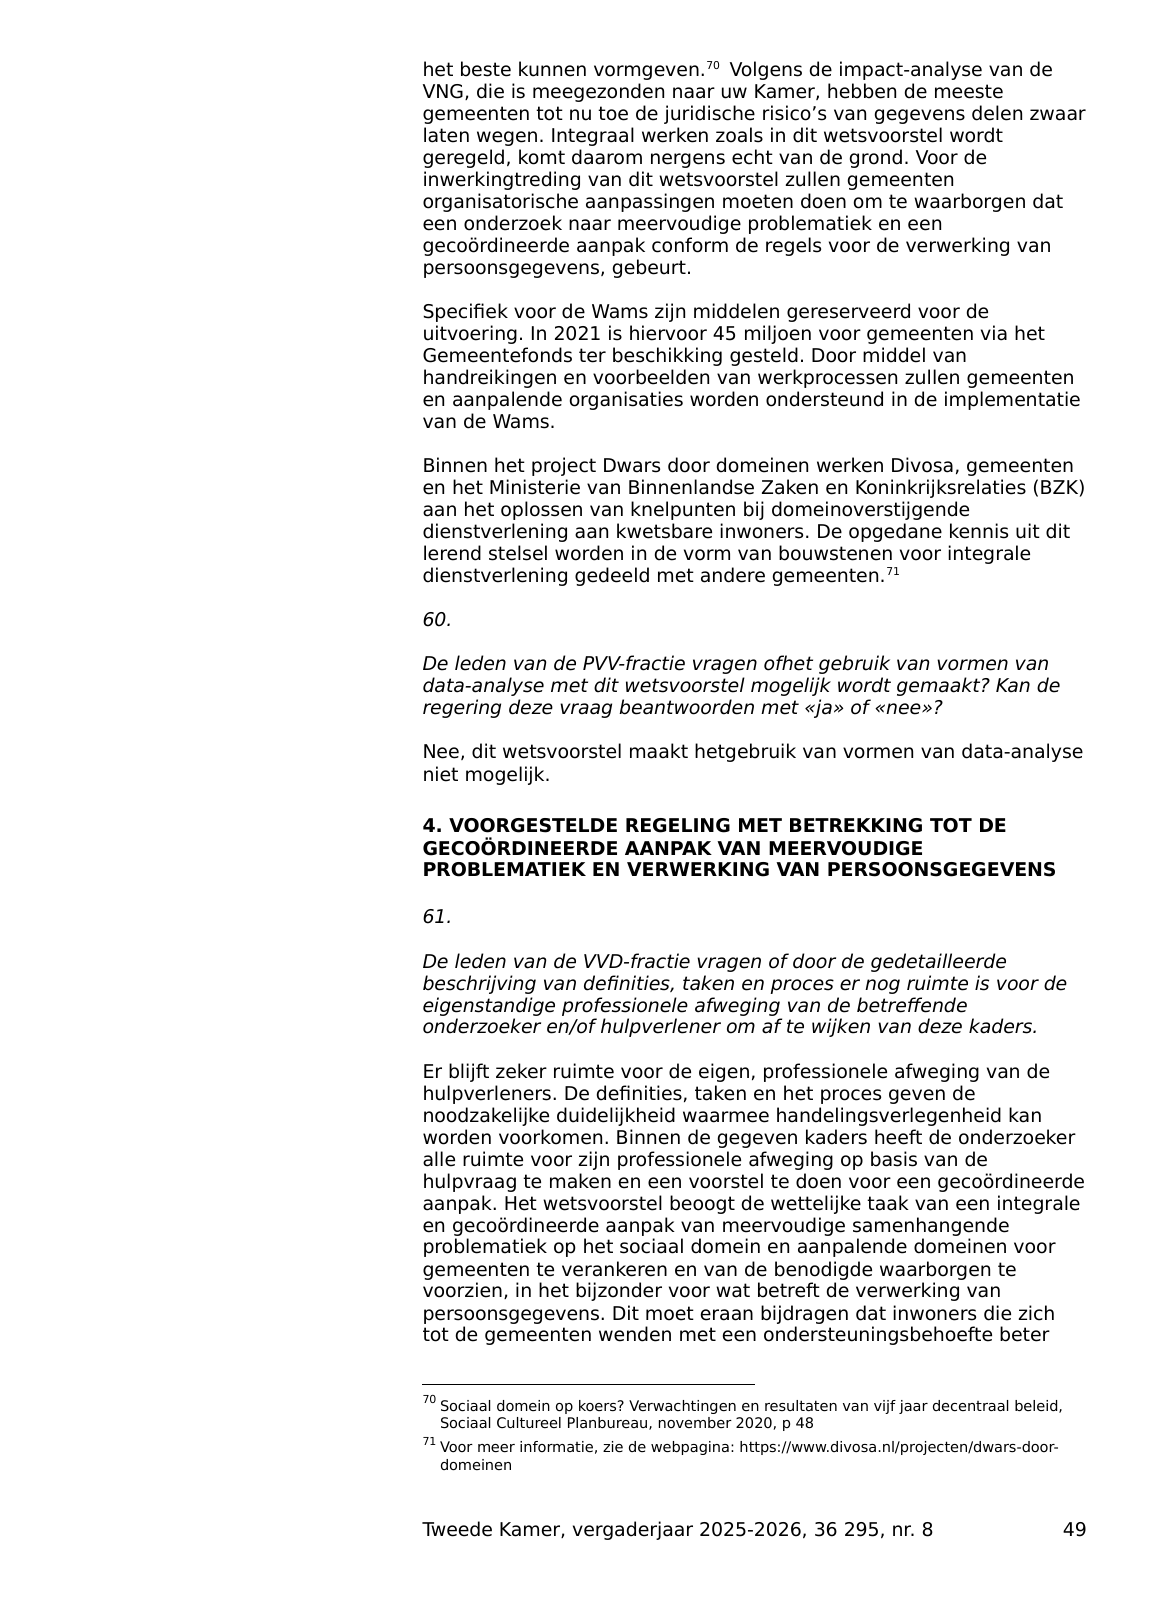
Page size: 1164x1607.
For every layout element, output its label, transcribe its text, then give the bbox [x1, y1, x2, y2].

text De leden van de VVD-fractie vragen of door de gedetailleerde beschrijving van definities, taken en proces er nog ruimte is voor de eigenstandige professionele afweging van de betreffende onderzoeker en/of hulpverlener om af te wijken van deze kaders. [422, 951, 1087, 1038]
text Nee, dit wetsvoorstel maakt hetgebruik van vormen van data-analyse niet mogelijk. [422, 741, 1087, 785]
text De leden van de PVV-fractie vragen ofhet gebruik van vormen van data-analyse met dit wetsvoorstel mogelijk wordt gemaakt? Kan de regering deze vraag beantwoorden met «ja» of «nee»? [422, 653, 1087, 719]
subtitle 61. [422, 906, 1087, 928]
text Binnen het project Dwars door domeinen werken Divosa, gemeenten en het Ministerie van Binnenlandse Zaken en Koninkrijksrelaties (BZK) aan het oplossen van knelpunten bij domeinoverstijgende dienstverlening aan kwetsbare inwoners. De opgedane kennis uit dit lerend stelsel worden in de vorm van bouwstenen voor integrale dienstverlening gedeeld met andere gemeenten. [422, 455, 1087, 587]
text Sociaal domein op koers? Verwachtingen en resultaten van vijf jaar decentraal beleid, Sociaal Cultureel Planbureau, november 2020, p 48 [422, 1393, 1087, 1432]
text Voor meer informatie, zie de webpagina: https://www.divosa.nl/projecten/dwars-door-domeinen [422, 1435, 1087, 1474]
text Er blijft zeker ruimte voor de eigen, professionele afweging van de hulpverleners. De definities, taken en het proces geven de noodzakelijke duidelijkheid waarmee handelingsverlegenheid kan worden voorkomen. Binnen de gegeven kaders heeft de onderzoeker alle ruimte voor zijn professionele afweging op basis van de hulpvraag te maken en een voorstel te doen voor een gecoördineerde aanpak. Het wetsvoorstel beoogt de wettelijke taak van een integrale en gecoördineerde aanpak van meervoudige samenhangende problematiek op het sociaal domein en aanpalende domeinen voor gemeenten te verankeren en van de benodigde waarborgen te voorzien, in het bijzonder voor wat betreft de verwerking van persoonsgegevens. Dit moet eraan bijdragen dat inwoners die zich tot de gemeenten wenden met een ondersteuningsbehoefte beter [422, 1061, 1087, 1346]
subtitle 60. [422, 609, 1087, 631]
text Specifiek voor de Wams zijn middelen gereserveerd voor de uitvoering. In 2021 is hiervoor 45 miljoen voor gemeenten via het Gemeentefonds ter beschikking gesteld. Door middel van handreikingen en voorbeelden van werkprocessen zullen gemeenten en aanpalende organisaties worden ondersteund in de implementatie van de Wams. [422, 301, 1087, 433]
subtitle 4. VOORGESTELDE REGELING MET BETREKKING TOT DE GECOÖRDINEERDE AANPAK VAN MEERVOUDIGE PROBLEMATIEK EN VERWERKING VAN PERSOONSGEGEVENS [422, 815, 1087, 881]
text het beste kunnen vormgeven. Volgens de impact-analyse van de VNG, die is meegezonden naar uw Kamer, hebben de meeste gemeenten tot nu toe de juridische risico’s van gegevens delen zwaar laten wegen. Integraal werken zoals in dit wetsvoorstel wordt geregeld, komt daarom nergens echt van de grond. Voor de inwerkingtreding van dit wetsvoorstel zullen gemeenten organisatorische aanpassingen moeten doen om te waarborgen dat een onderzoek naar meervoudige problematiek en een gecoördineerde aanpak conform de regels voor de verwerking van persoonsgegevens, gebeurt. [422, 59, 1087, 279]
